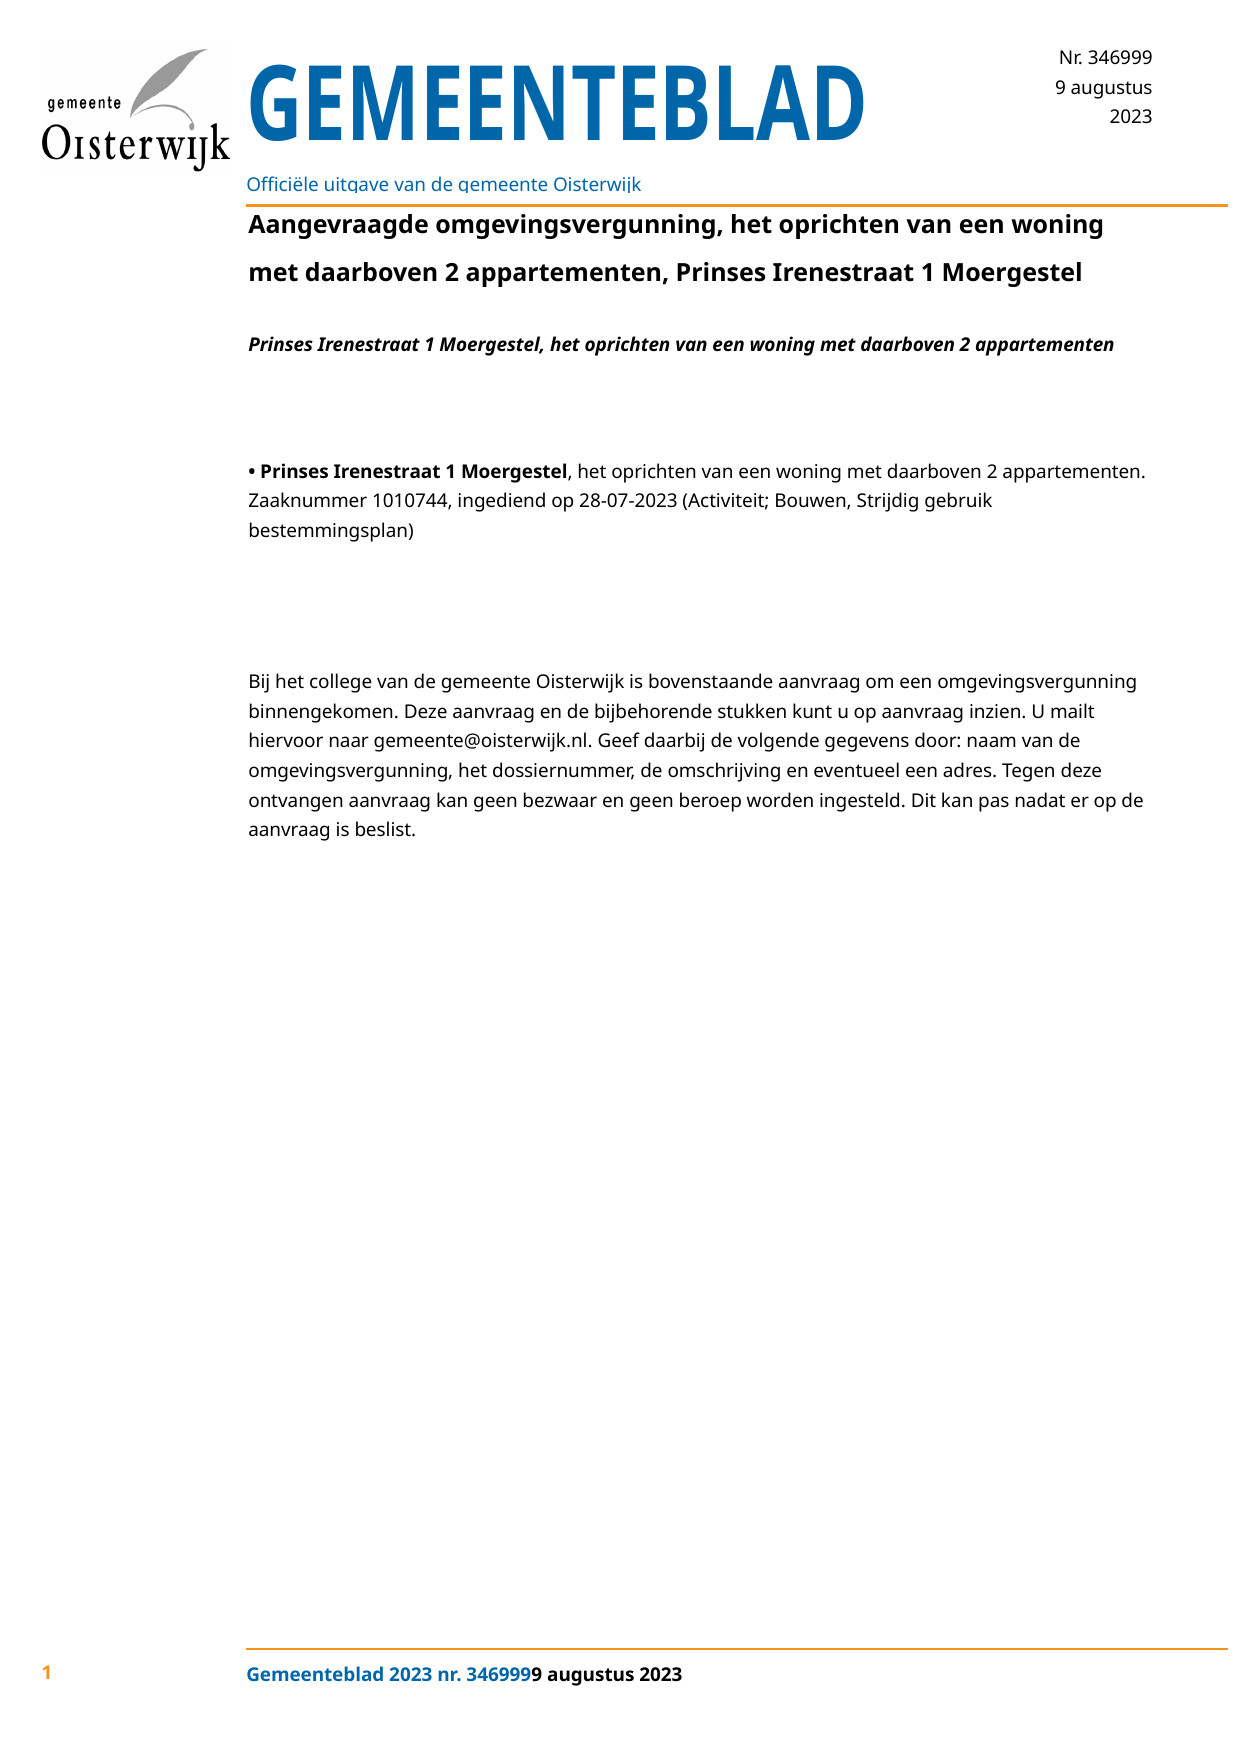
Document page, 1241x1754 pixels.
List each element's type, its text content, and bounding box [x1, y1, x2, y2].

text • Prinses Irenestraat 1 Moergestel, het oprichten van een woning met daarboven 2 appartementen. Zaaknummer 1010744, ingediend op 28-07-2023 (Activiteit; Bouwen, Strijdig gebruik bestemmingsplan) [248, 458, 1152, 543]
text Aangevraagde omgevingsvergunning, het oprichten van een woning met daarboven 2 appartementen, Prinses Irenestraat 1 Moergestel [248, 207, 1152, 288]
text Bij het college van de gemeente Oisterwijk is bovenstaande aanvraag om een omgevingsvergunning binnengekomen. Deze aanvraag en de bijbehorende stukken kunt u op aanvraag inzien. U mailt hiervoor naar gemeente@oisterwijk.nl. Geef daarbij de volgende gegevens door: naam van de omgevingsvergunning, het dossiernummer, de omschrijving en eventueel een adres. Tegen deze ontvangen aanvraag kan geen bezwaar en geen beroep worden ingesteld. Dit kan pas nadat er op de aanvraag is beslist. [248, 668, 1152, 842]
picture [41, 47, 231, 172]
text Prinses Irenestraat 1 Moergestel, het oprichten van een woning met daarboven 2 appartementen [248, 331, 1152, 357]
